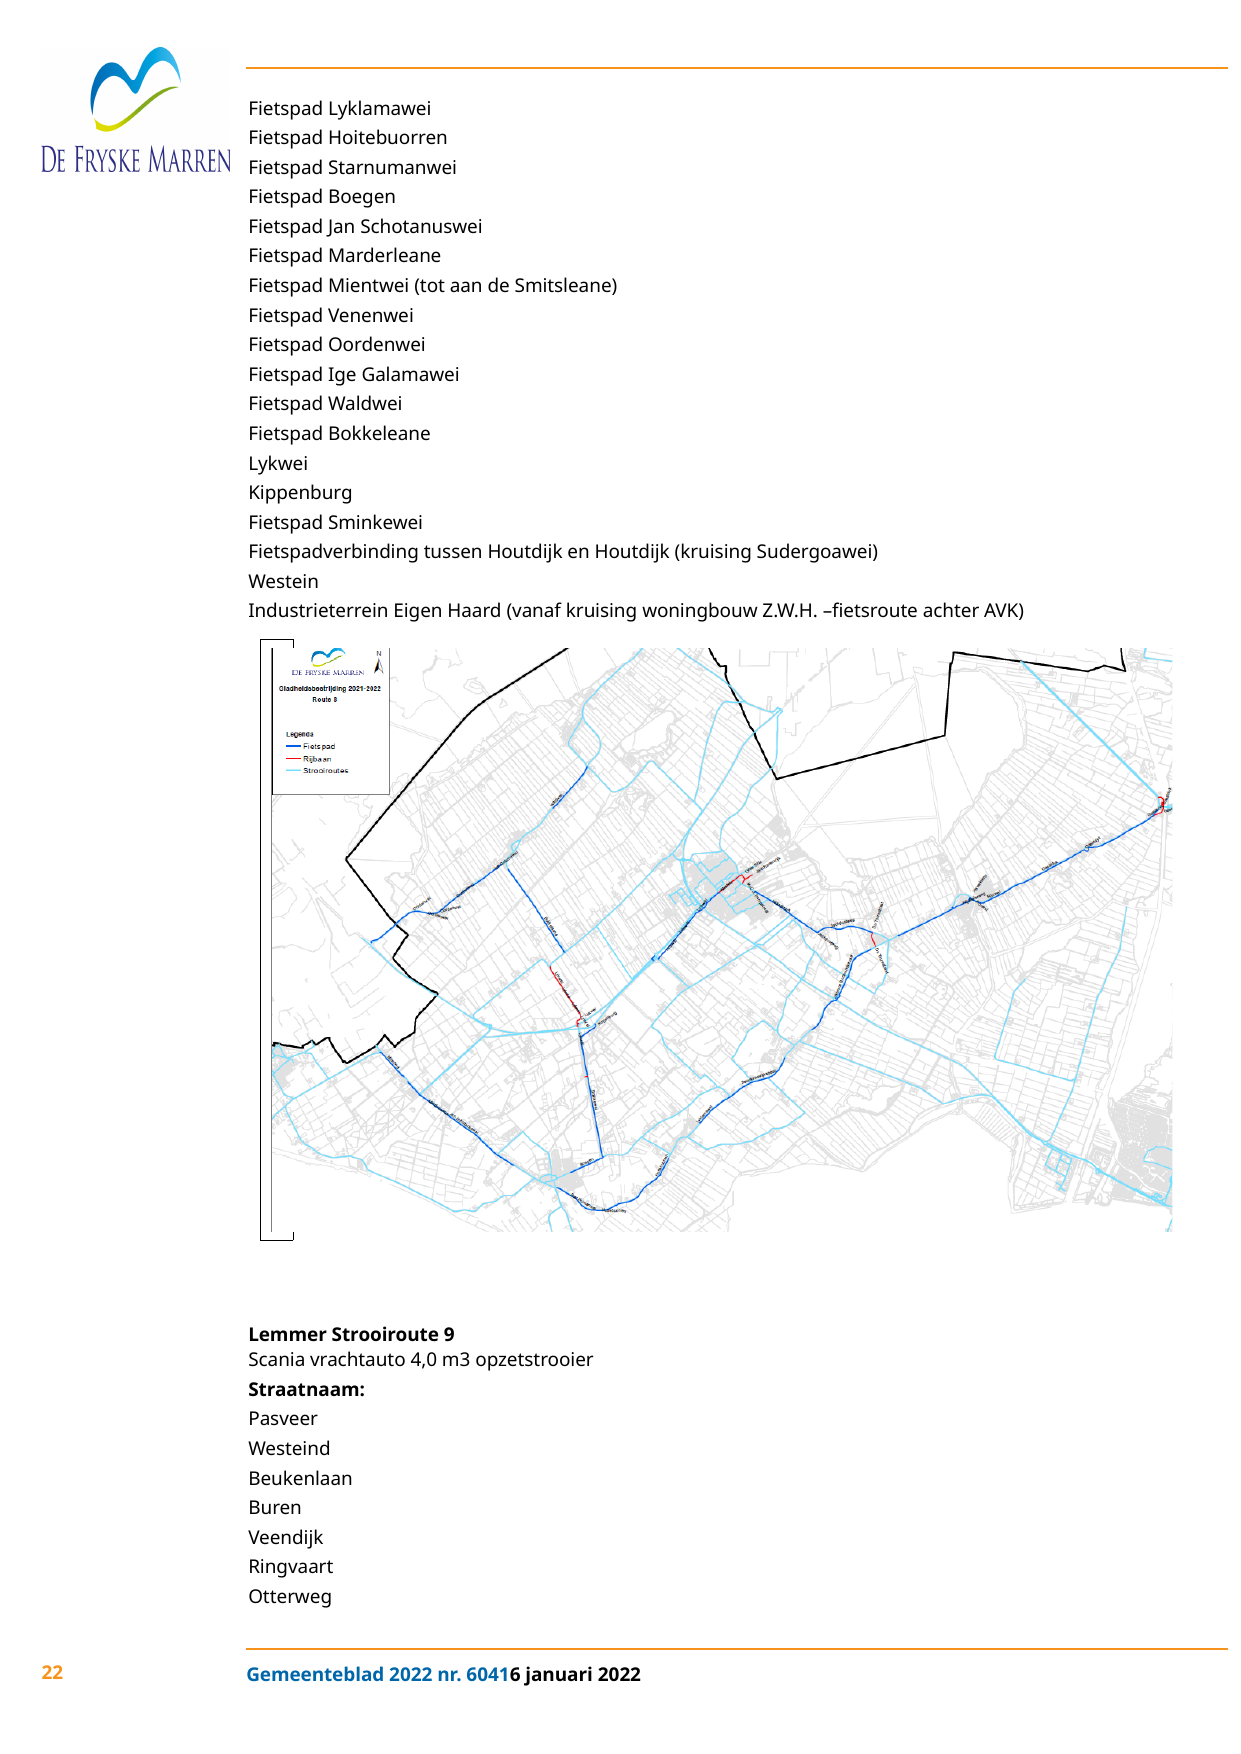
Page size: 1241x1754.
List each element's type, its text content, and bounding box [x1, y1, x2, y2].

text Straatnaam: [248, 1376, 1152, 1402]
text Kippenburg [248, 479, 1152, 505]
text Fietspad Ige Galamawei [248, 361, 1152, 387]
text Fietspad Sminkewei [248, 509, 1152, 535]
text Fietspad Lyklamawei [248, 95, 1152, 121]
text Pasveer [248, 1406, 1152, 1431]
text Fietspad Boegen [248, 183, 1152, 209]
text Otterweg [248, 1583, 1152, 1609]
text Fietspad Marderleane [248, 243, 1152, 268]
picture [268, 648, 1173, 1232]
text Fietspadverbinding tussen Houtdijk en Houtdijk (kruising Sudergoawei) [248, 538, 1152, 564]
text Beukenlaan [248, 1465, 1152, 1491]
text Fietspad Starnumanwei [248, 154, 1152, 180]
text Lykwei [248, 450, 1152, 476]
text Ringvaart [248, 1553, 1152, 1579]
text Westeind [248, 1435, 1152, 1461]
text Westein [248, 568, 1152, 594]
text Fietspad Waldwei [248, 391, 1152, 416]
text Fietspad Jan Schotanuswei [248, 213, 1152, 239]
text Lemmer Strooiroute 9 [248, 1321, 1152, 1346]
text Buren [248, 1494, 1152, 1520]
text Industrieterrein Eigen Haard (vanaf kruising woningbouw Z.W.H. –fietsroute achter AVK) [248, 598, 1152, 623]
text Fietspad Mientwei (tot aan de Smitsleane) [248, 272, 1152, 298]
text Fietspad Hoitebuorren [248, 124, 1152, 150]
text Veendijk [248, 1524, 1152, 1550]
text Fietspad Venenwei [248, 302, 1152, 328]
text Scania vrachtauto 4,0 m3 opzetstrooier [248, 1346, 1152, 1372]
text Fietspad Bokkeleane [248, 420, 1152, 446]
picture [41, 47, 231, 172]
text Fietspad Oordenwei [248, 331, 1152, 357]
